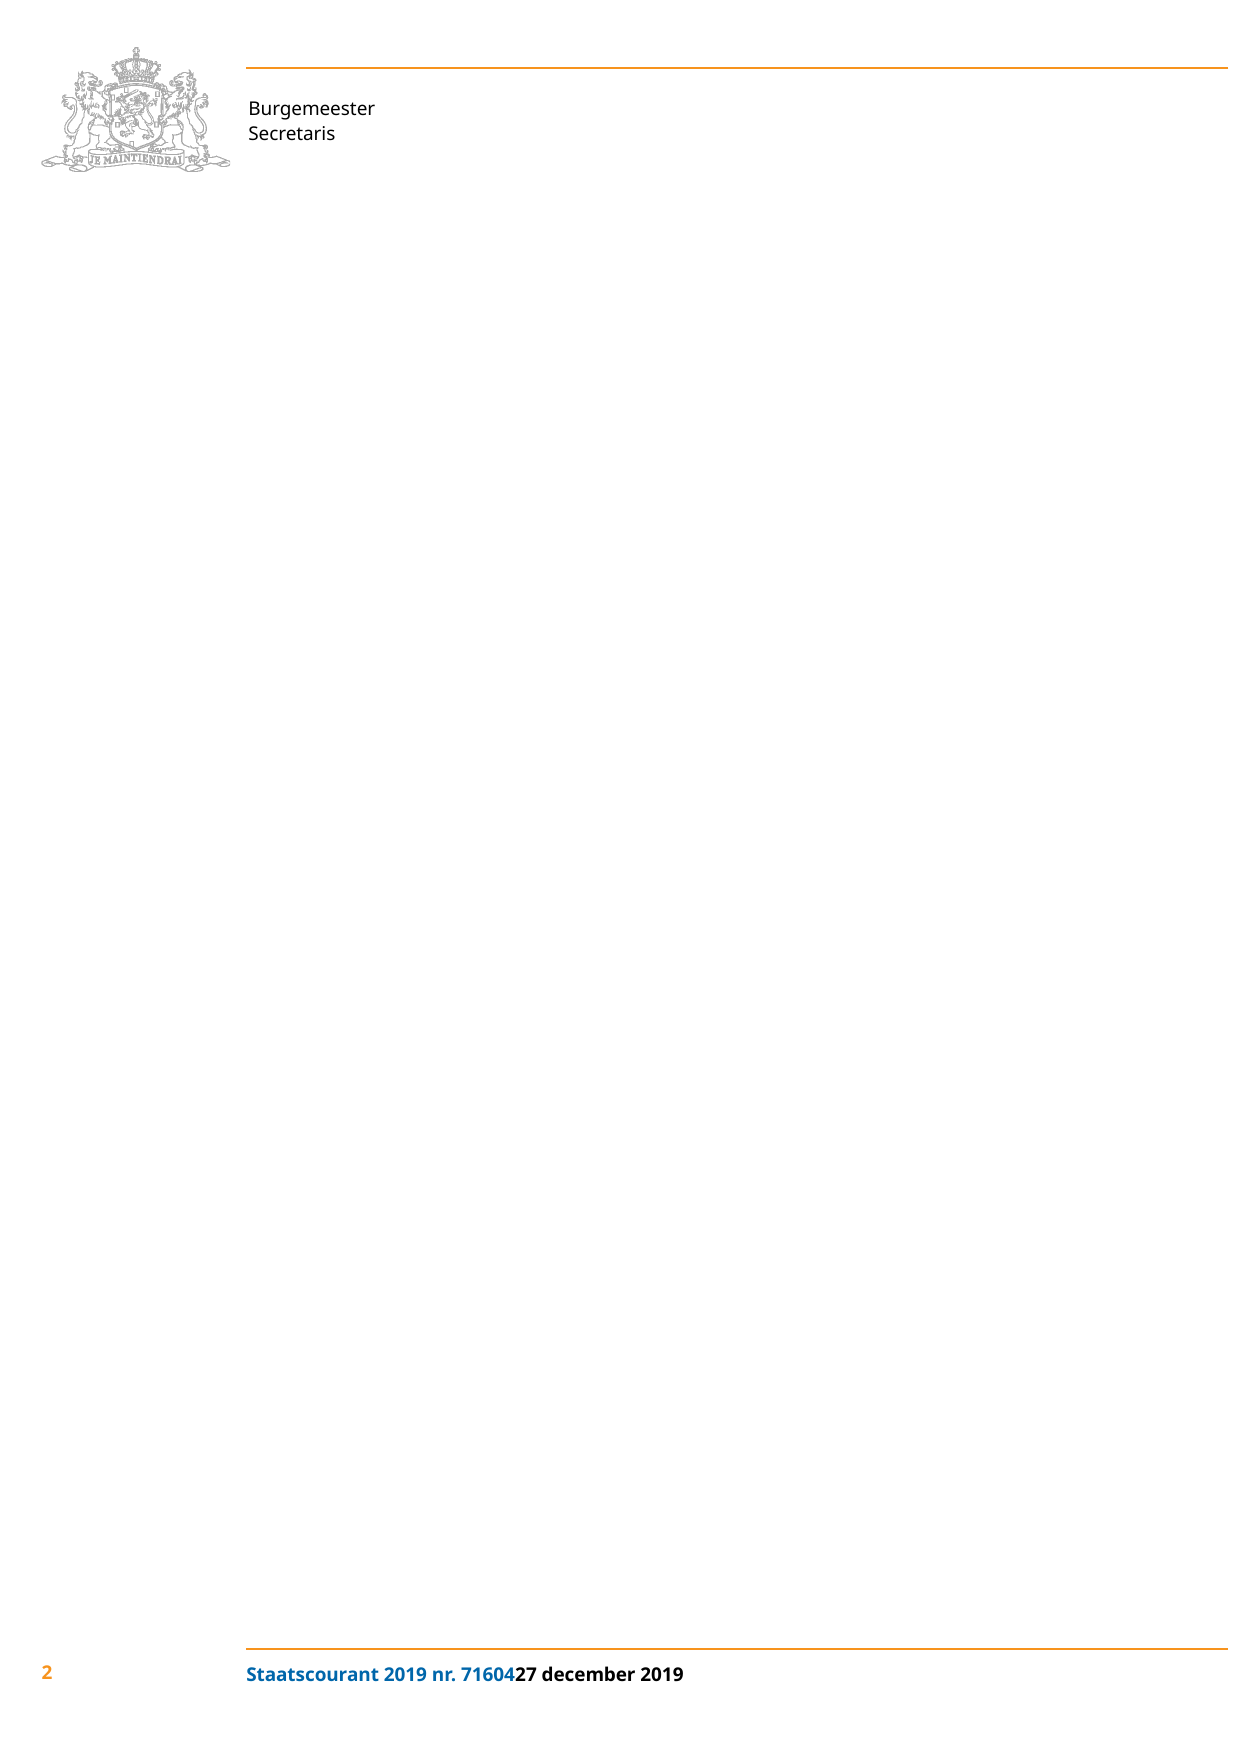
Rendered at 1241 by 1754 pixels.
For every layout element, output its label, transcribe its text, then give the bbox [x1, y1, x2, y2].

text Burgemeester [248, 95, 1152, 121]
text Secretaris [248, 121, 1152, 146]
picture [41, 47, 231, 172]
